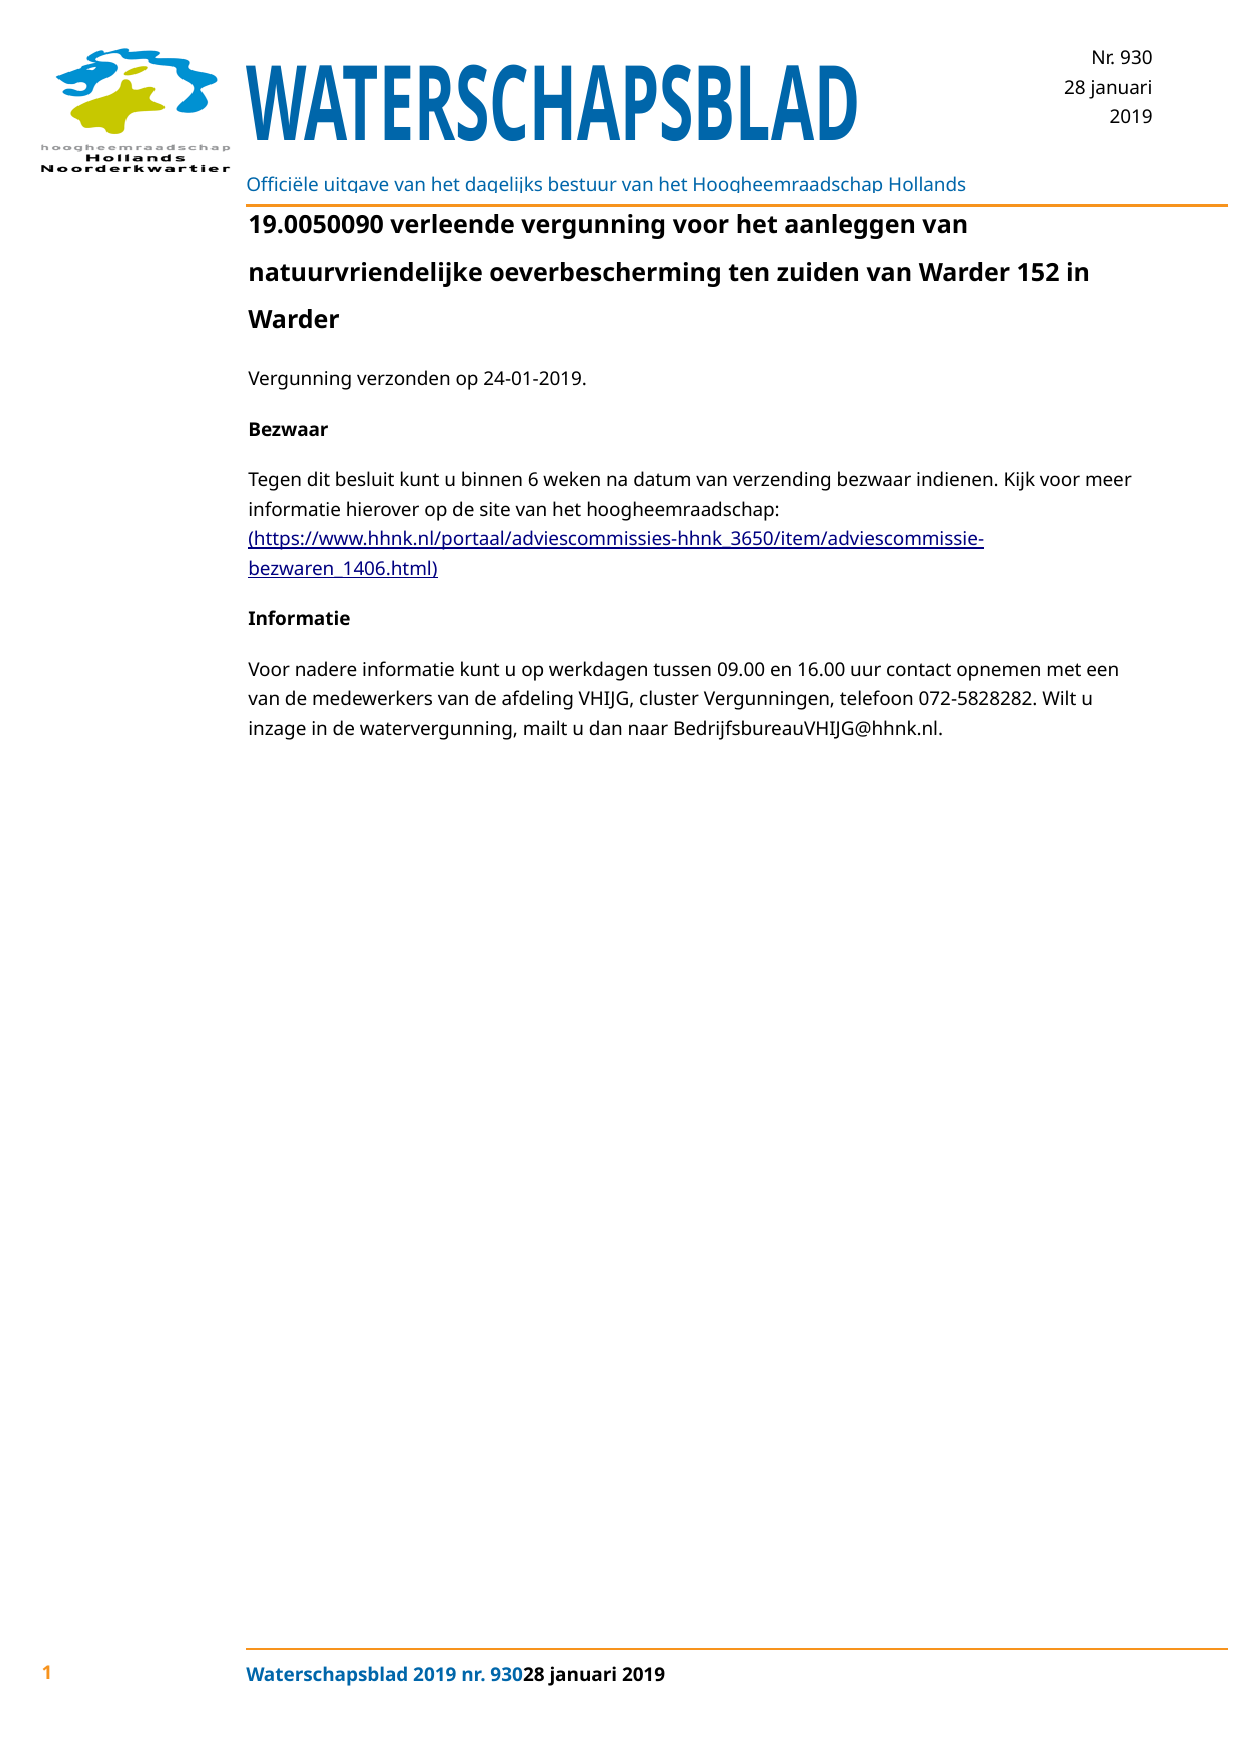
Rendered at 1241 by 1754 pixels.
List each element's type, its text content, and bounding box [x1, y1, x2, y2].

text Bezwaar [248, 416, 1152, 442]
text Vergunning verzonden op 24-01-2019. [248, 366, 1152, 391]
text Informatie [248, 606, 1152, 631]
text 19.0050090 verleende vergunning voor het aanleggen van natuurvriendelijke oeverbescherming ten zuiden van Warder 152 in Warder [248, 207, 1152, 336]
text Tegen dit besluit kunt u binnen 6 weken na datum van verzending bezwaar indienen. Kijk voor meer informatie hierover op de site van het hoogheemraadschap: (https://www.hhnk.nl/portaal/adviescommissies-hhnk_3650/item/adviescommissie-bezwaren_1406.html) [248, 466, 1152, 581]
text Voor nadere informatie kunt u op werkdagen tussen 09.00 en 16.00 uur contact opnemen met een van de medewerkers van de afdeling VHIJG, cluster Vergunningen, telefoon 072-5828282. Wilt u inzage in de watervergunning, mailt u dan naar BedrijfsbureauVHIJG@hhnk.nl. [248, 656, 1152, 741]
picture [41, 47, 231, 172]
